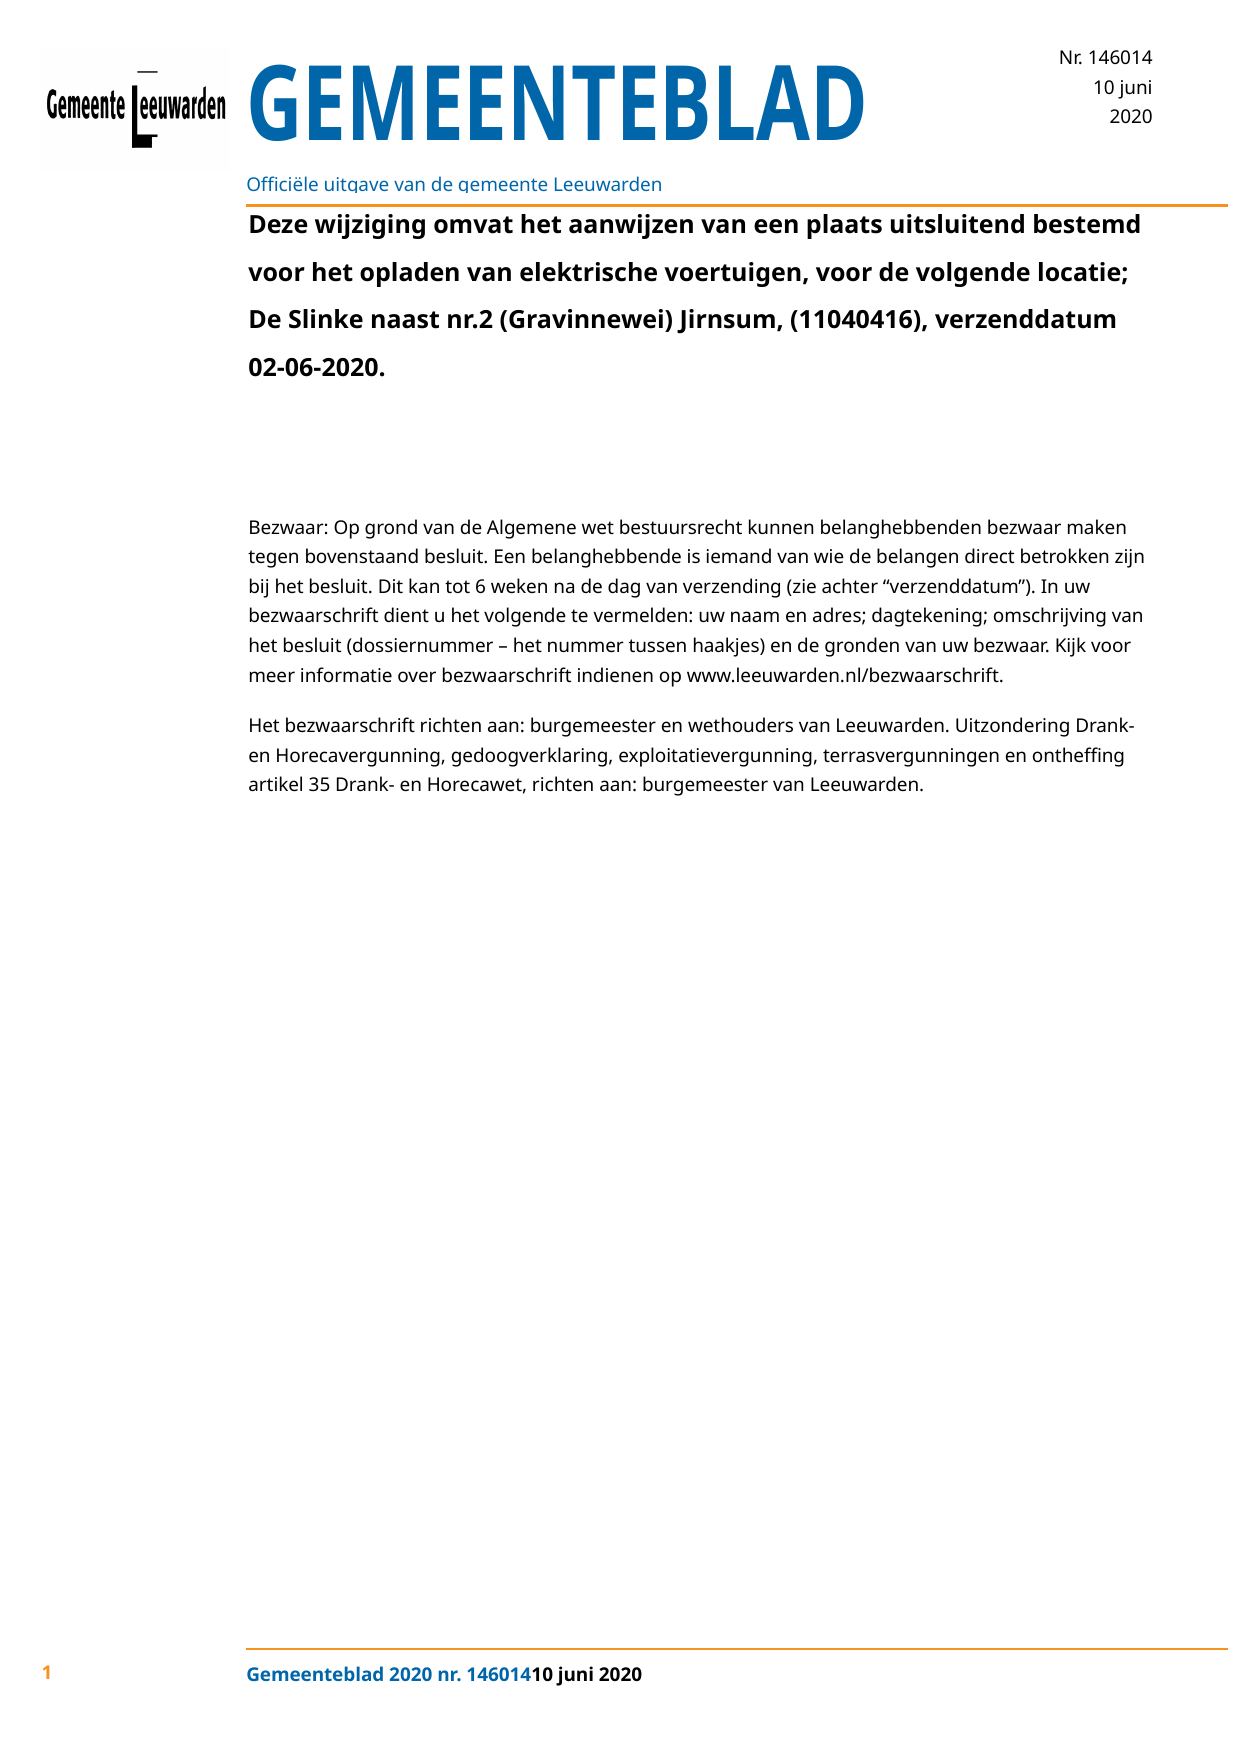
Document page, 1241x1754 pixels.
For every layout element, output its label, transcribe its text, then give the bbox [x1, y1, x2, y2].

text Het bezwaarschrift richten aan: burgemeester en wethouders van Leeuwarden. Uitzondering Drank- en Horecavergunning, gedoogverklaring, exploitatievergunning, terrasvergunningen en ontheffing artikel 35 Drank- en Horecawet, richten aan: burgemeester van Leeuwarden. [248, 712, 1152, 797]
picture [41, 47, 231, 172]
text Deze wijziging omvat het aanwijzen van een plaats uitsluitend bestemd voor het opladen van elektrische voertuigen, voor de volgende locatie; De Slinke naast nr.2 (Gravinnewei) Jirnsum, (11040416), verzenddatum 02-06-2020. [248, 207, 1152, 384]
text Bezwaar: Op grond van de Algemene wet bestuursrecht kunnen belanghebbenden bezwaar maken tegen bovenstaand besluit. Een belanghebbende is iemand van wie de belangen direct betrokken zijn bij het besluit. Dit kan tot 6 weken na de dag van verzending (zie achter “verzenddatum”). In uw bezwaarschrift dient u het volgende te vermelden: uw naam en adres; dagtekening; omschrijving van het besluit (dossiernummer – het nummer tussen haakjes) en de gronden van uw bezwaar. Kijk voor meer informatie over bezwaarschrift indienen op www.leeuwarden.nl/bezwaarschrift. [248, 514, 1152, 688]
